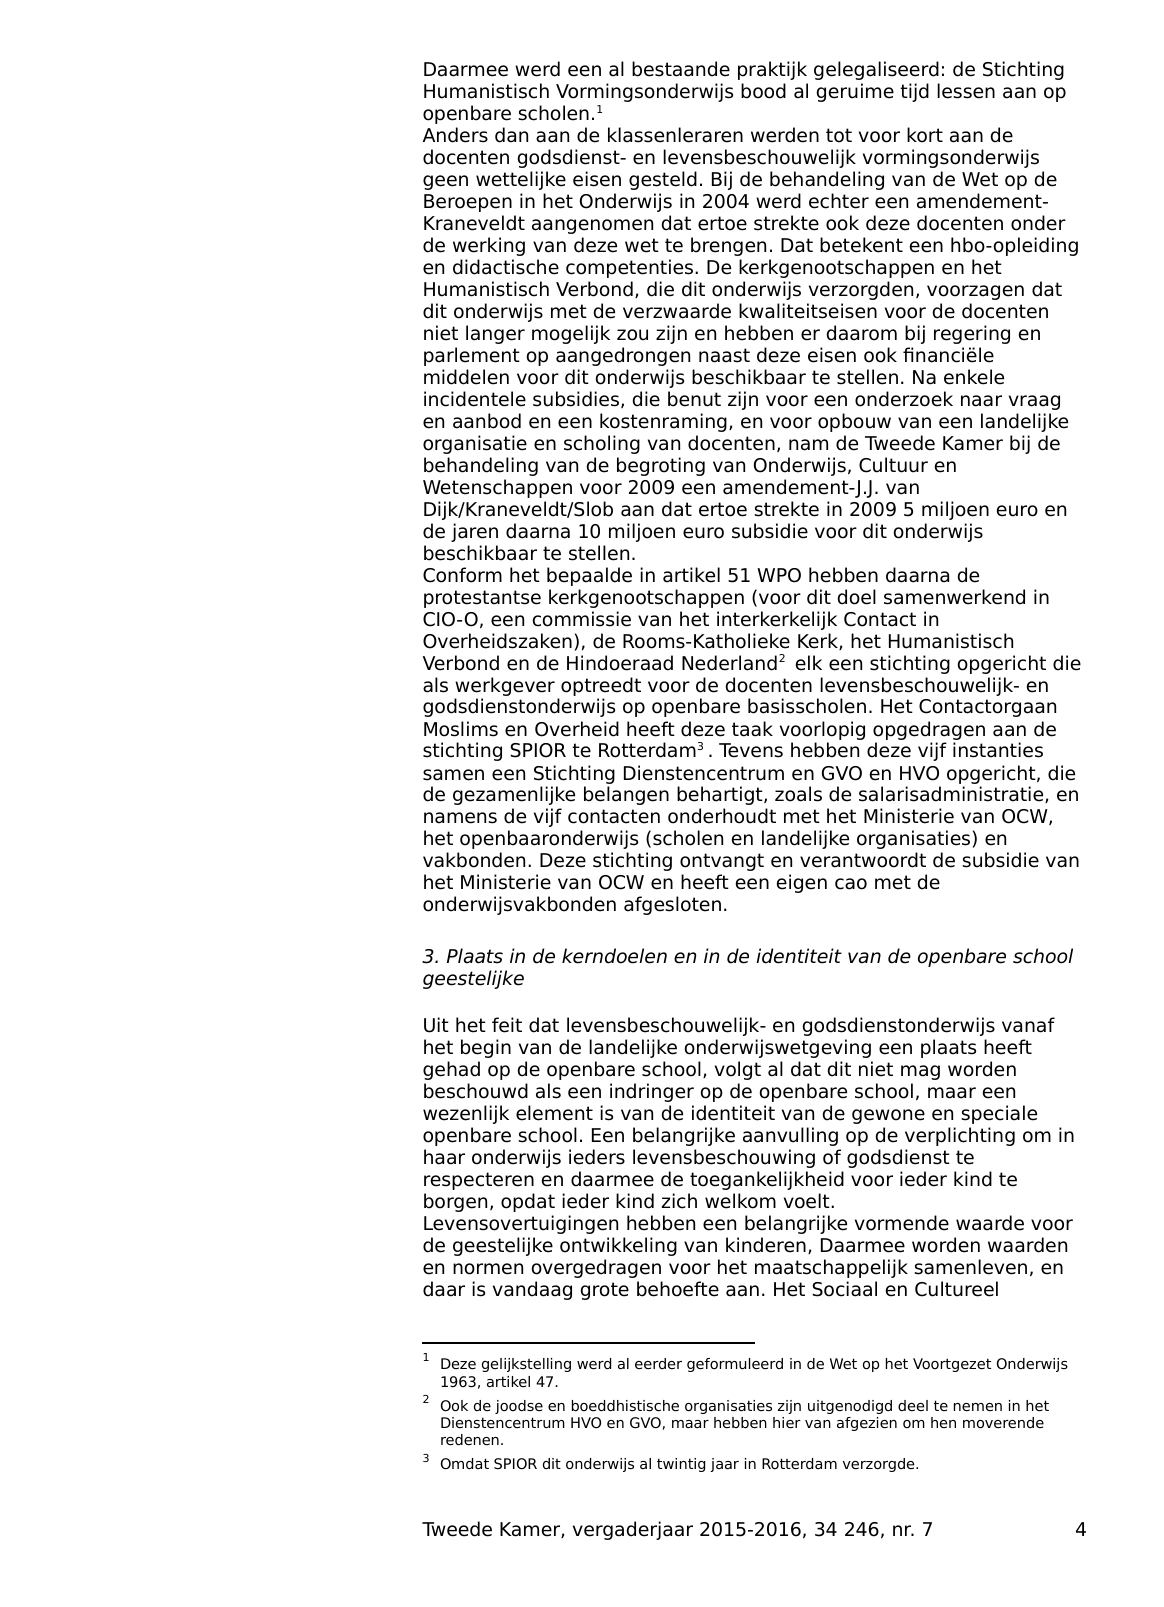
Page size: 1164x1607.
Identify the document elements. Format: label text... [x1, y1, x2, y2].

text Ook de joodse en boeddhistische organisaties zijn uitgenodigd deel te nemen in het Dienstencentrum HVO en GVO, maar hebben hier van afgezien om hen moverende redenen. [422, 1393, 1087, 1449]
subtitle 3. Plaats in de kerndoelen en in de identiteit van de openbare school geestelijke [422, 946, 1087, 990]
text Omdat SPIOR dit onderwijs al twintig jaar in Rotterdam verzorgde. [422, 1452, 1087, 1474]
text Conform het bepaalde in artikel 51 WPO hebben daarna de protestantse kerkgenootschappen (voor dit doel samenwerkend in CIO-O, een commissie van het interkerkelijk Contact in Overheidszaken), de Rooms-Katholieke Kerk, het Humanistisch Verbond en de Hindoeraad Nederland elk een stichting opgericht die als werkgever optreedt voor de docenten levensbeschouwelijk- en godsdienstonderwijs op openbare basisscholen. Het Contactorgaan Moslims en Overheid heeft deze taak voorlopig opgedragen aan de stichting SPIOR te Rotterdam. Tevens hebben deze vijf instanties samen een Stichting Dienstencentrum en GVO en HVO opgericht, die de gezamenlijke belangen behartigt, zoals de salarisadministratie, en namens de vijf contacten onderhoudt met het Ministerie van OCW, het openbaaronderwijs (scholen en landelijke organisaties) en vakbonden. Deze stichting ontvangt en verantwoordt de subsidie van het Ministerie van OCW en heeft een eigen cao met de onderwijsvakbonden afgesloten. [422, 564, 1087, 916]
text Anders dan aan de klassenleraren werden tot voor kort aan de docenten godsdienst- en levensbeschouwelijk vormingsonderwijs geen wettelijke eisen gesteld. Bij de behandeling van de Wet op de Beroepen in het Onderwijs in 2004 werd echter een amendement-Kraneveldt aangenomen dat ertoe strekte ook deze docenten onder de werking van deze wet te brengen. Dat betekent een hbo-opleiding en didactische competenties. De kerkgenootschappen en het Humanistisch Verbond, die dit onderwijs verzorgden, voorzagen dat dit onderwijs met de verzwaarde kwaliteitseisen voor de docenten niet langer mogelijk zou zijn en hebben er daarom bij regering en parlement op aangedrongen naast deze eisen ook financiële middelen voor dit onderwijs beschikbaar te stellen. Na enkele incidentele subsidies, die benut zijn voor een onderzoek naar vraag en aanbod en een kostenraming, en voor opbouw van een landelijke organisatie en scholing van docenten, nam de Tweede Kamer bij de behandeling van de begroting van Onderwijs, Cultuur en Wetenschappen voor 2009 een amendement-J.J. van Dijk/Kraneveldt/Slob aan dat ertoe strekte in 2009 5 miljoen euro en de jaren daarna 10 miljoen euro subsidie voor dit onderwijs beschikbaar te stellen. [422, 125, 1087, 564]
text Levensovertuigingen hebben een belangrijke vormende waarde voor de geestelijke ontwikkeling van kinderen, Daarmee worden waarden en normen overgedragen voor het maatschappelijk samenleven, en daar is vandaag grote behoefte aan. Het Sociaal en Cultureel [422, 1213, 1087, 1301]
text Deze gelijkstelling werd al eerder geformuleerd in de Wet op het Voortgezet Onderwijs 1963, artikel 47. [422, 1352, 1087, 1391]
text Daarmee werd een al bestaande praktijk gelegaliseerd: de Stichting Humanistisch Vormingsonderwijs bood al geruime tijd lessen aan op openbare scholen. [422, 59, 1087, 125]
text Uit het feit dat levensbeschouwelijk- en godsdienstonderwijs vanaf het begin van de landelijke onderwijswetgeving een plaats heeft gehad op de openbare school, volgt al dat dit niet mag worden beschouwd als een indringer op de openbare school, maar een wezenlijk element is van de identiteit van de gewone en speciale openbare school. Een belangrijke aanvulling op de verplichting om in haar onderwijs ieders levensbeschouwing of godsdienst te respecteren en daarmee de toegankelijkheid voor ieder kind te borgen, opdat ieder kind zich welkom voelt. [422, 1015, 1087, 1213]
